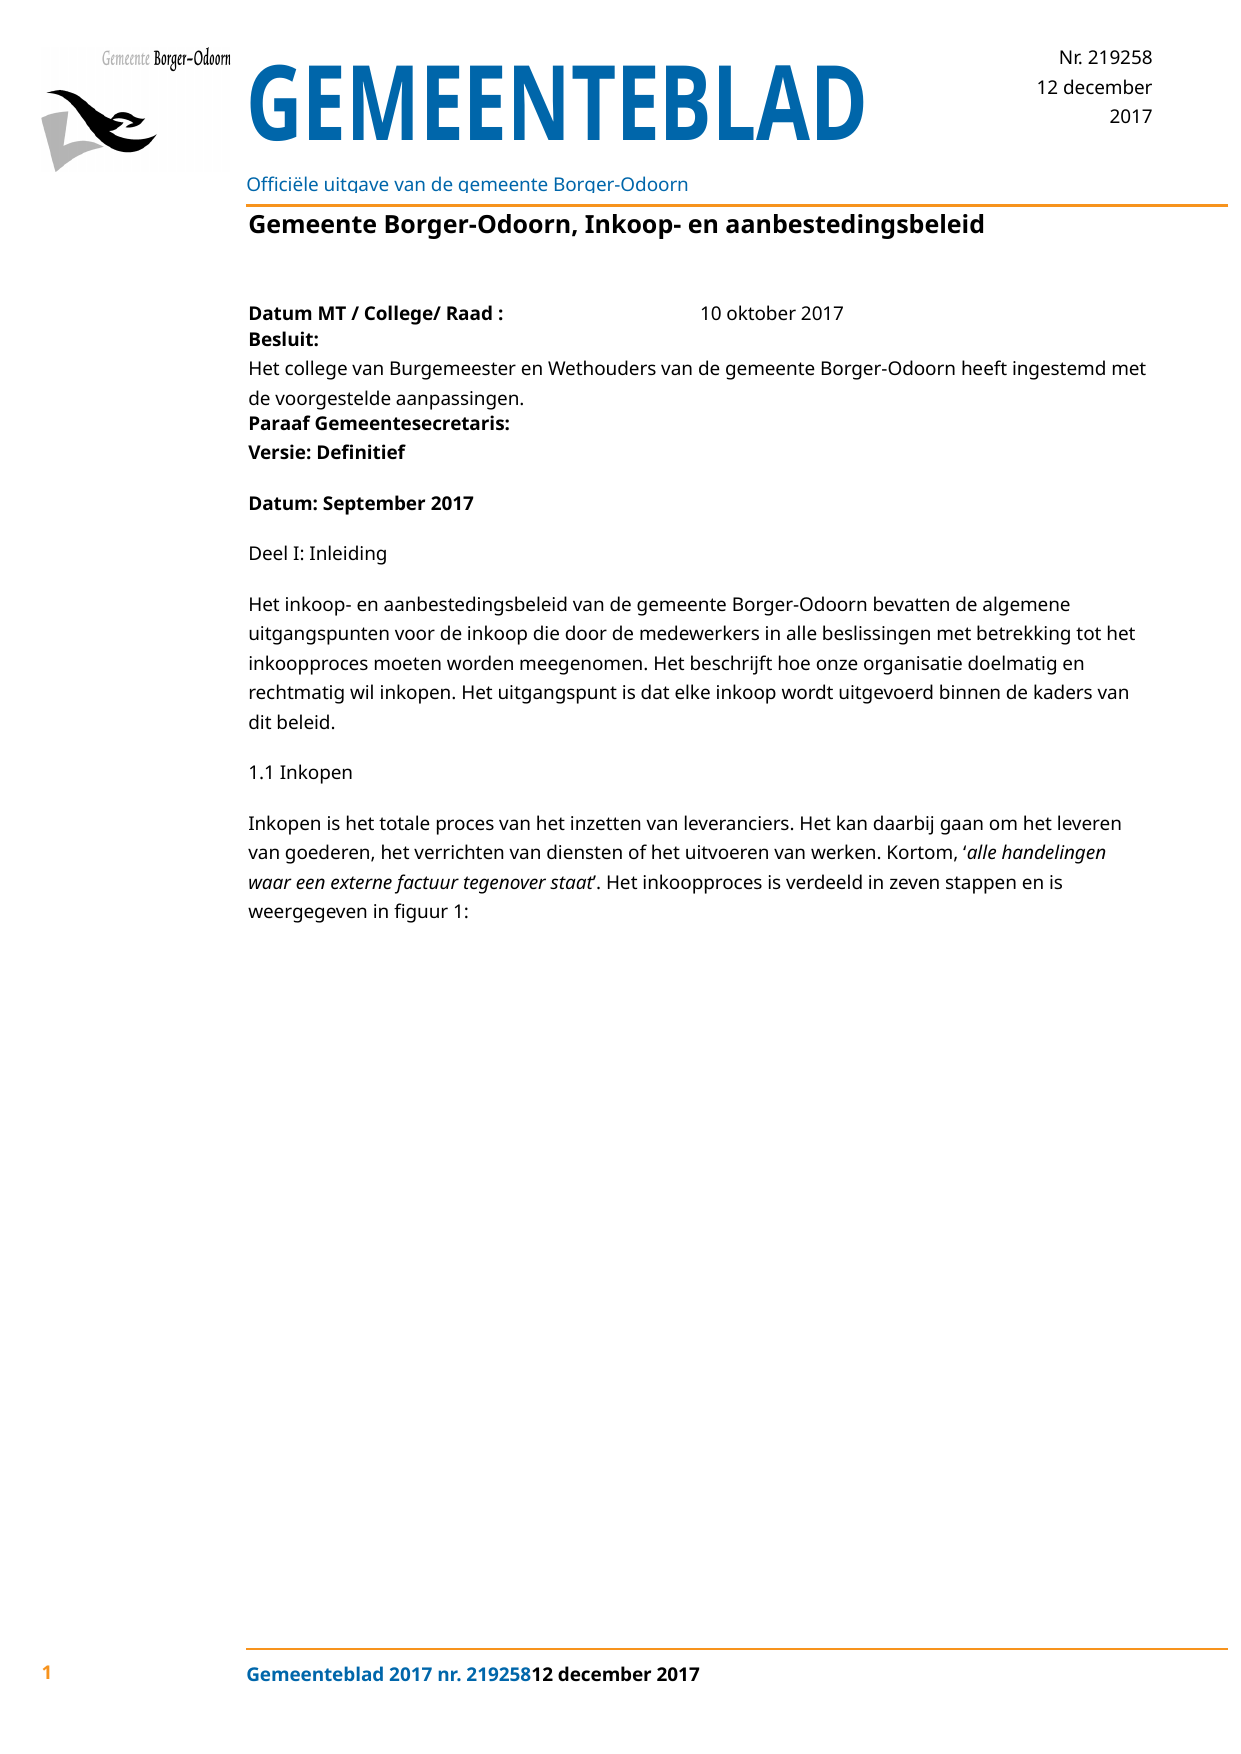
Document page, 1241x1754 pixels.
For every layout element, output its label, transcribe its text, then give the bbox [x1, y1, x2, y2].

table_header Datum MT / College/ Raad : [248, 300, 700, 326]
text Inkopen is het totale proces van het inzetten van leveranciers. Het kan daarbij gaan om het leveren van goederen, het verrichten van diensten of het uitvoeren van werken. Kortom, ‘alle handelingen waar een externe factuur tegenover staat’. Het inkoopproces is verdeeld in zeven stappen en is weergegeven in figuur 1: [248, 810, 1152, 924]
table_cell Besluit: Het college van Burgemeester en Wethouders van de gemeente Borger-Odoorn heeft ingestemd met de voorgestelde aanpassingen. [248, 326, 1152, 411]
text Gemeente Borger-Odoorn, Inkoop- en aanbestedingsbeleid [248, 207, 1152, 241]
table_header 10 oktober 2017 [700, 300, 1152, 326]
text 1.1 Inkopen [248, 759, 1152, 785]
picture [41, 47, 231, 172]
text Het inkoop- en aanbestedingsbeleid van de gemeente Borger-Odoorn bevatten de algemene uitgangspunten voor de inkoop die door de medewerkers in alle beslissingen met betrekking tot het inkoopproces moeten worden meegenomen. Het beschrijft hoe onze organisatie doelmatig en rechtmatig wil inkopen. Het uitgangspunt is dat elke inkoop wordt uitgevoerd binnen de kaders van dit beleid. [248, 591, 1152, 735]
text Deel I: Inleiding [248, 540, 1152, 566]
text Datum: September 2017 [248, 490, 1152, 516]
text Versie: Definitief [248, 439, 1152, 465]
table_cell Paraaf Gemeentesecretaris: [248, 411, 1152, 436]
